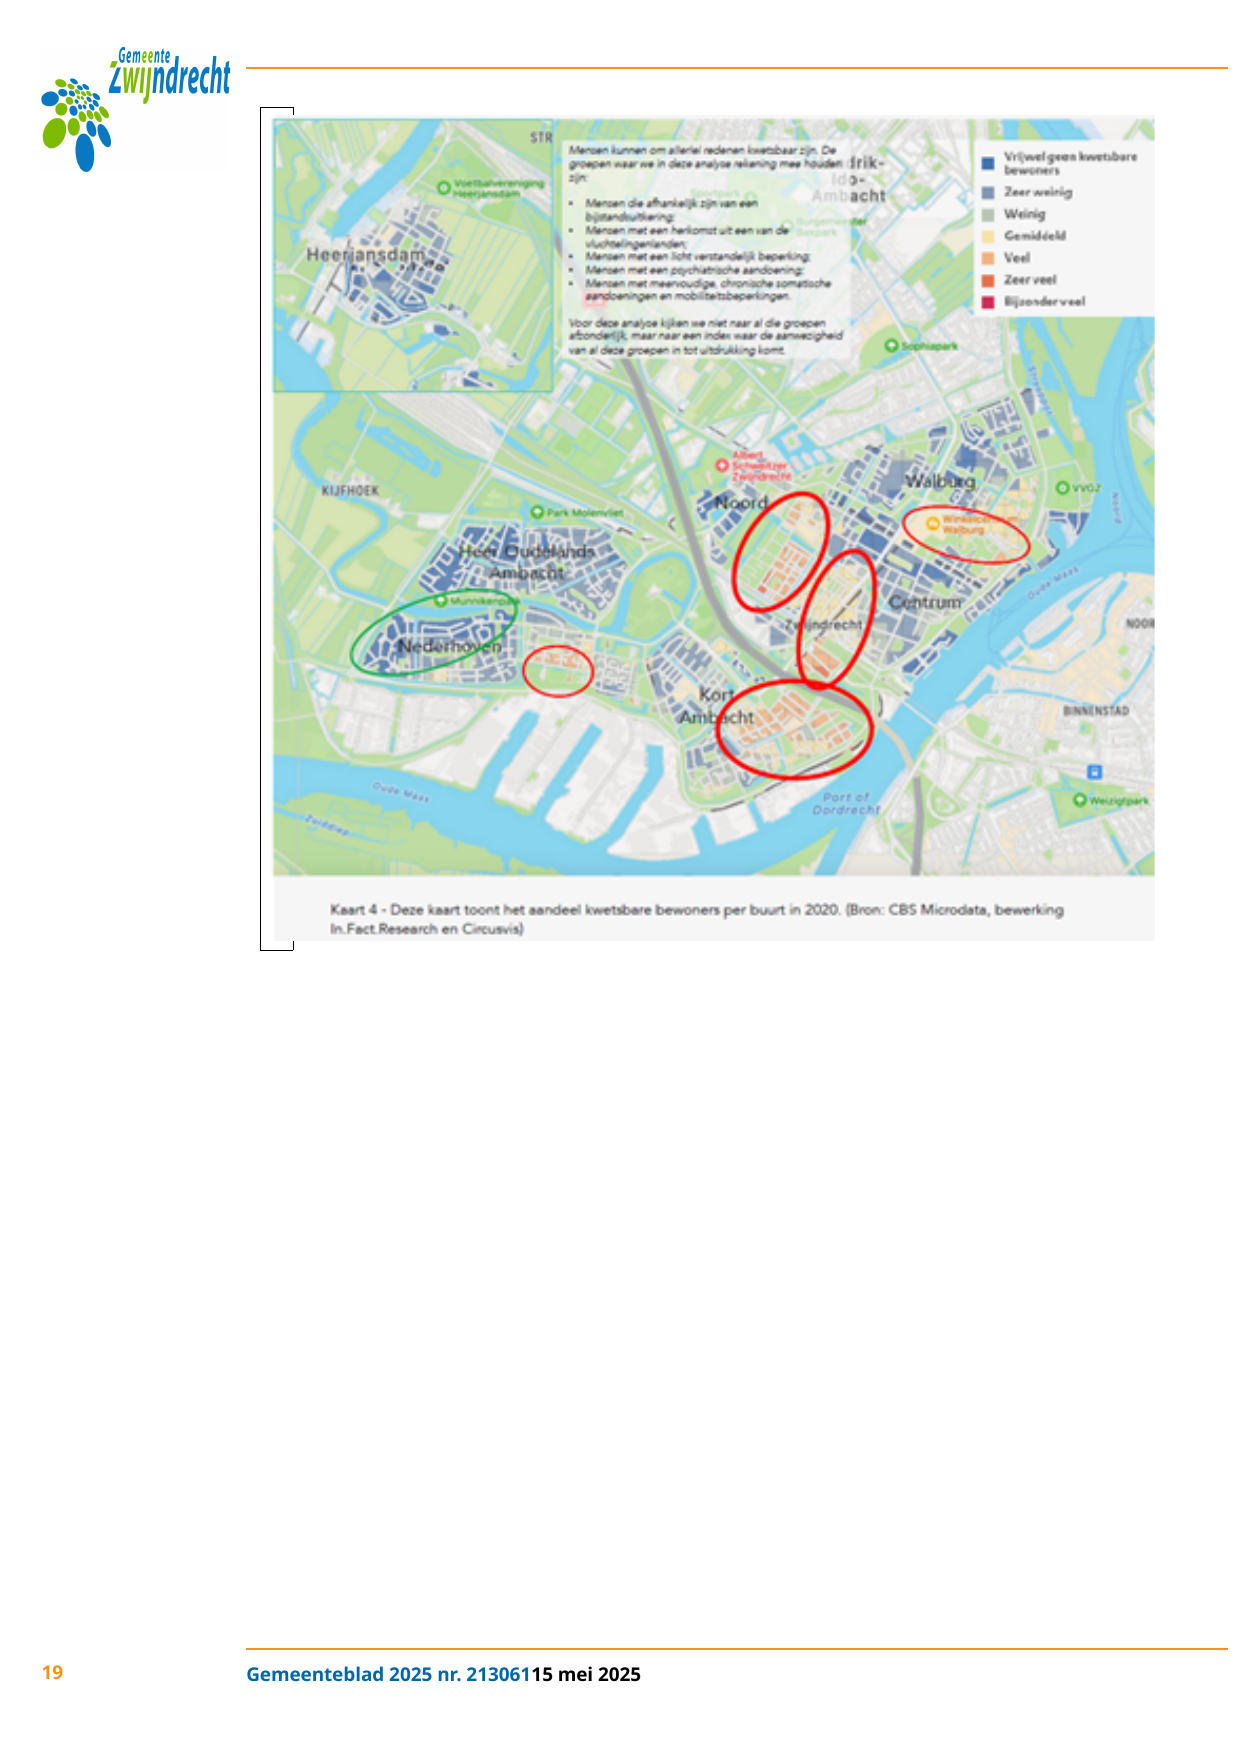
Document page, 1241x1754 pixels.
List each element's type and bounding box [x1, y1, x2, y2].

picture [268, 115, 1155, 941]
picture [41, 47, 231, 172]
